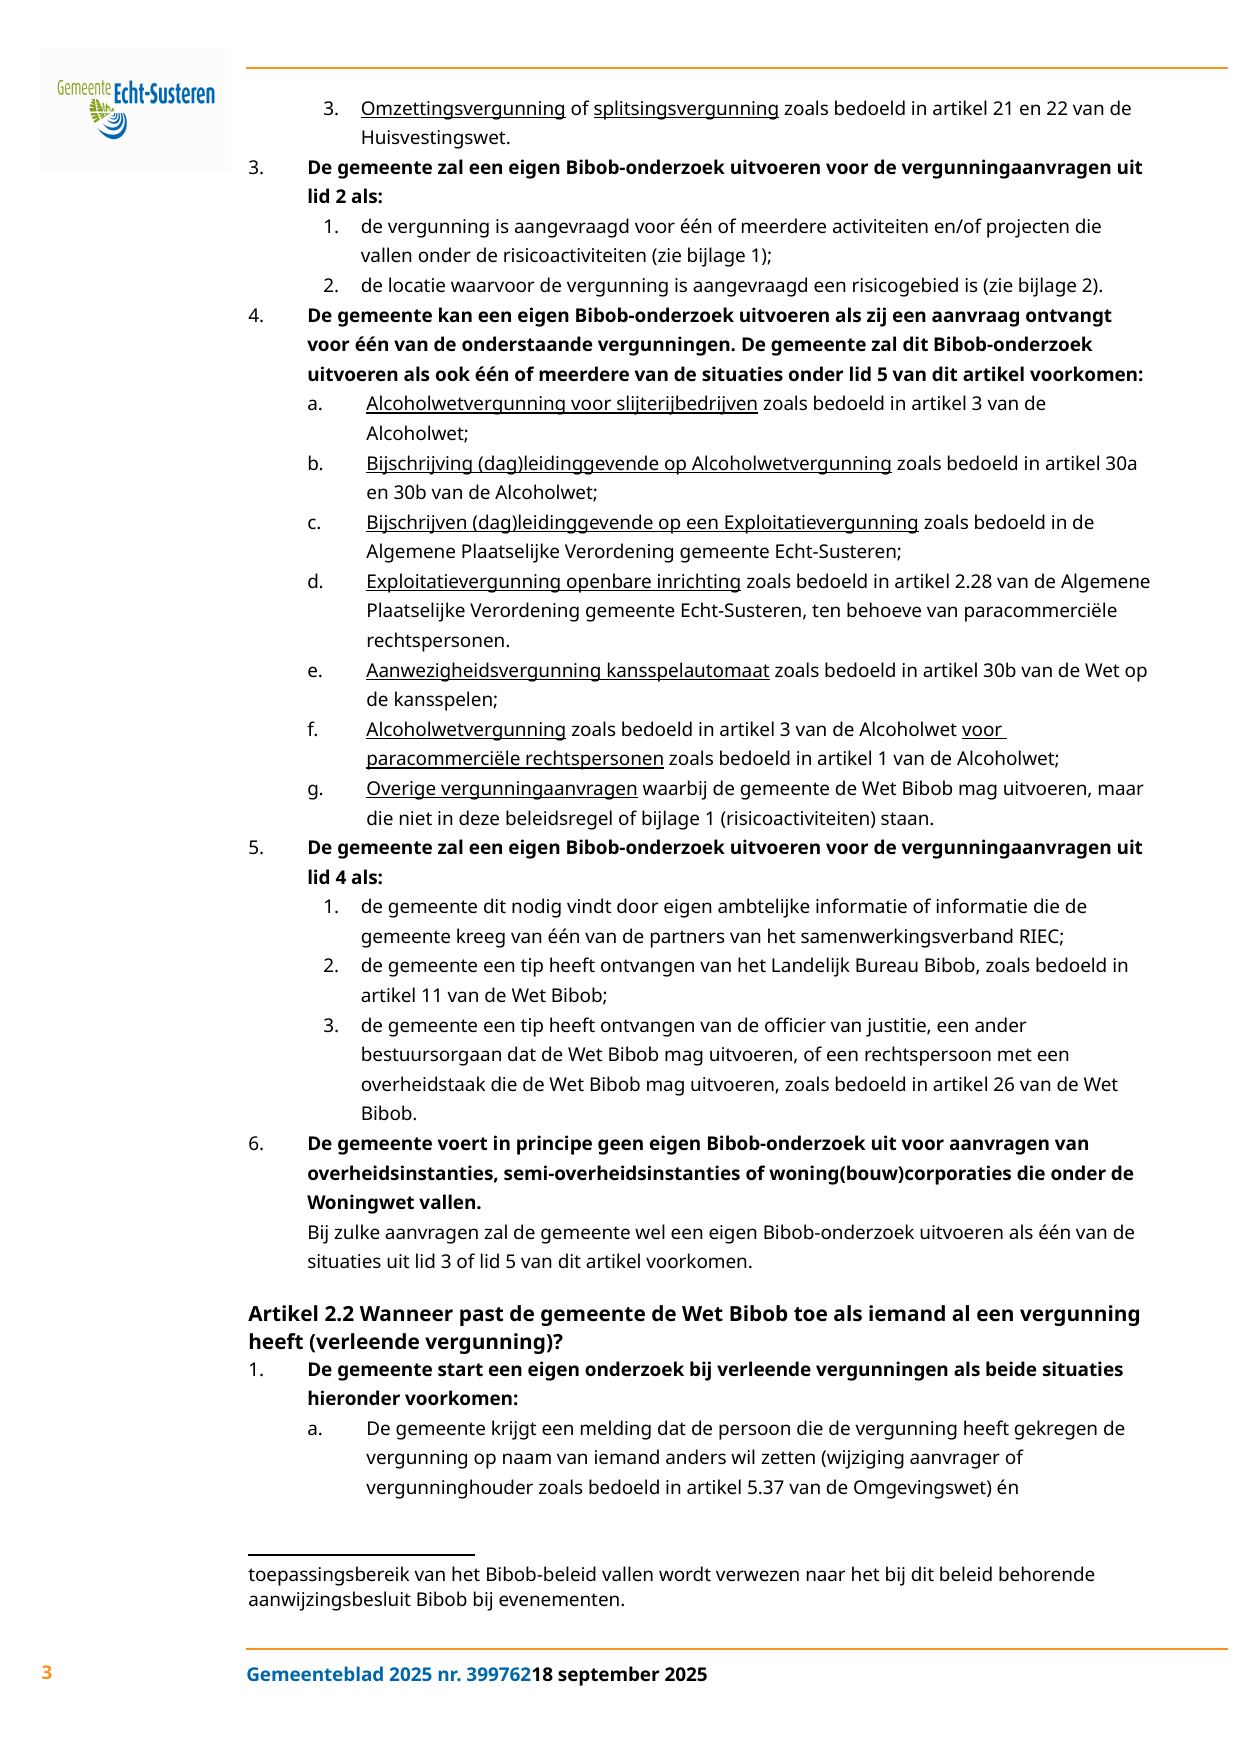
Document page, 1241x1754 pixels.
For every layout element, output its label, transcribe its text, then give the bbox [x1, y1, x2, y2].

list de gemeente een tip heeft ontvangen van het Landelijk Bureau Bibob, zoals bedoeld in artikel 11 van de Wet Bibob; [323, 953, 1152, 1008]
list De gemeente voert in principe geen eigen Bibob-onderzoek uit voor aanvragen van overheidsinstanties, semi-overheidsinstanties of woning(bouw)corporaties die onder de Woningwet vallen. [248, 1130, 1152, 1215]
list De gemeente kan een eigen Bibob-onderzoek uitvoeren als zij een aanvraag ontvangt voor één van de onderstaande vergunningen. De gemeente zal dit Bibob-onderzoek uitvoeren als ook één of meerdere van de situaties onder lid 5 van dit artikel voorkomen: [248, 302, 1152, 387]
list Bijschrijven (dag)leidinggevende op een Exploitatievergunning zoals bedoeld in de Algemene Plaatselijke Verordening gemeente Echt-Susteren; [307, 509, 1152, 564]
list de locatie waarvoor de vergunning is aangevraagd een risicogebied is (zie bijlage 2). [323, 272, 1152, 298]
list Aanwezigheidsvergunning kansspelautomaat zoals bedoeld in artikel 30b van de Wet op de kansspelen; [307, 657, 1152, 712]
list Omzettingsvergunning of splitsingsvergunning zoals bedoeld in artikel 21 en 22 van de Huisvestingswet. [323, 95, 1152, 150]
list De gemeente zal een eigen Bibob-onderzoek uitvoeren voor de vergunningaanvragen uit lid 4 als: [248, 834, 1152, 890]
list De gemeente start een eigen onderzoek bij verleende vergunningen als beide situaties hieronder voorkomen: [248, 1356, 1152, 1411]
list De gemeente krijgt een melding dat de persoon die de vergunning heeft gekregen de vergunning op naam van iemand anders wil zetten (wijziging aanvrager of vergunninghouder zoals bedoeld in artikel 5.37 van de Omgevingswet) én [307, 1415, 1152, 1500]
list de gemeente dit nodig vindt door eigen ambtelijke informatie of informatie die de gemeente kreeg van één van de partners van het samenwerkingsverband RIEC; [323, 893, 1152, 949]
list de vergunning is aangevraagd voor één of meerdere activiteiten en/of projecten die vallen onder de risicoactiviteiten (zie bijlage 1); [323, 213, 1152, 268]
list Alcoholwetvergunning voor slijterijbedrijven zoals bedoeld in artikel 3 van de Alcoholwet; [307, 391, 1152, 446]
picture [41, 47, 231, 172]
list De gemeente zal een eigen Bibob-onderzoek uitvoeren voor de vergunningaanvragen uit lid 2 als: [248, 154, 1152, 209]
list Exploitatievergunning openbare inrichting zoals bedoeld in artikel 2.28 van de Algemene Plaatselijke Verordening gemeente Echt-Susteren, ten behoeve van paracommerciële rechtspersonen. [307, 568, 1152, 653]
list Bijschrijving (dag)leidinggevende op Alcoholwetvergunning zoals bedoeld in artikel 30a en 30b van de Alcoholwet; [307, 450, 1152, 505]
list Alcoholwetvergunning zoals bedoeld in artikel 3 van de Alcoholwet voor paracommerciële rechtspersonen zoals bedoeld in artikel 1 van de Alcoholwet; [307, 716, 1152, 771]
list toepassingsbereik van het Bibob-beleid vallen wordt verwezen naar het bij dit beleid behorende aanwijzingsbesluit Bibob bij evenementen. [248, 1561, 1152, 1612]
list Bij zulke aanvragen zal de gemeente wel een eigen Bibob-onderzoek uitvoeren als één van de situaties uit lid 3 of lid 5 van dit artikel voorkomen. [248, 1219, 1152, 1274]
text Artikel 2.2 Wanneer past de gemeente de Wet Bibob toe als iemand al een vergunning heeft (verleende vergunning)? [248, 1299, 1152, 1356]
list Overige vergunningaanvragen waarbij de gemeente de Wet Bibob mag uitvoeren, maar die niet in deze beleidsregel of bijlage 1 (risicoactiviteiten) staan. [307, 775, 1152, 831]
list de gemeente een tip heeft ontvangen van de officier van justitie, een ander bestuursorgaan dat de Wet Bibob mag uitvoeren, of een rechtspersoon met een overheidstaak die de Wet Bibob mag uitvoeren, zoals bedoeld in artikel 26 van de Wet Bibob. [323, 1012, 1152, 1126]
